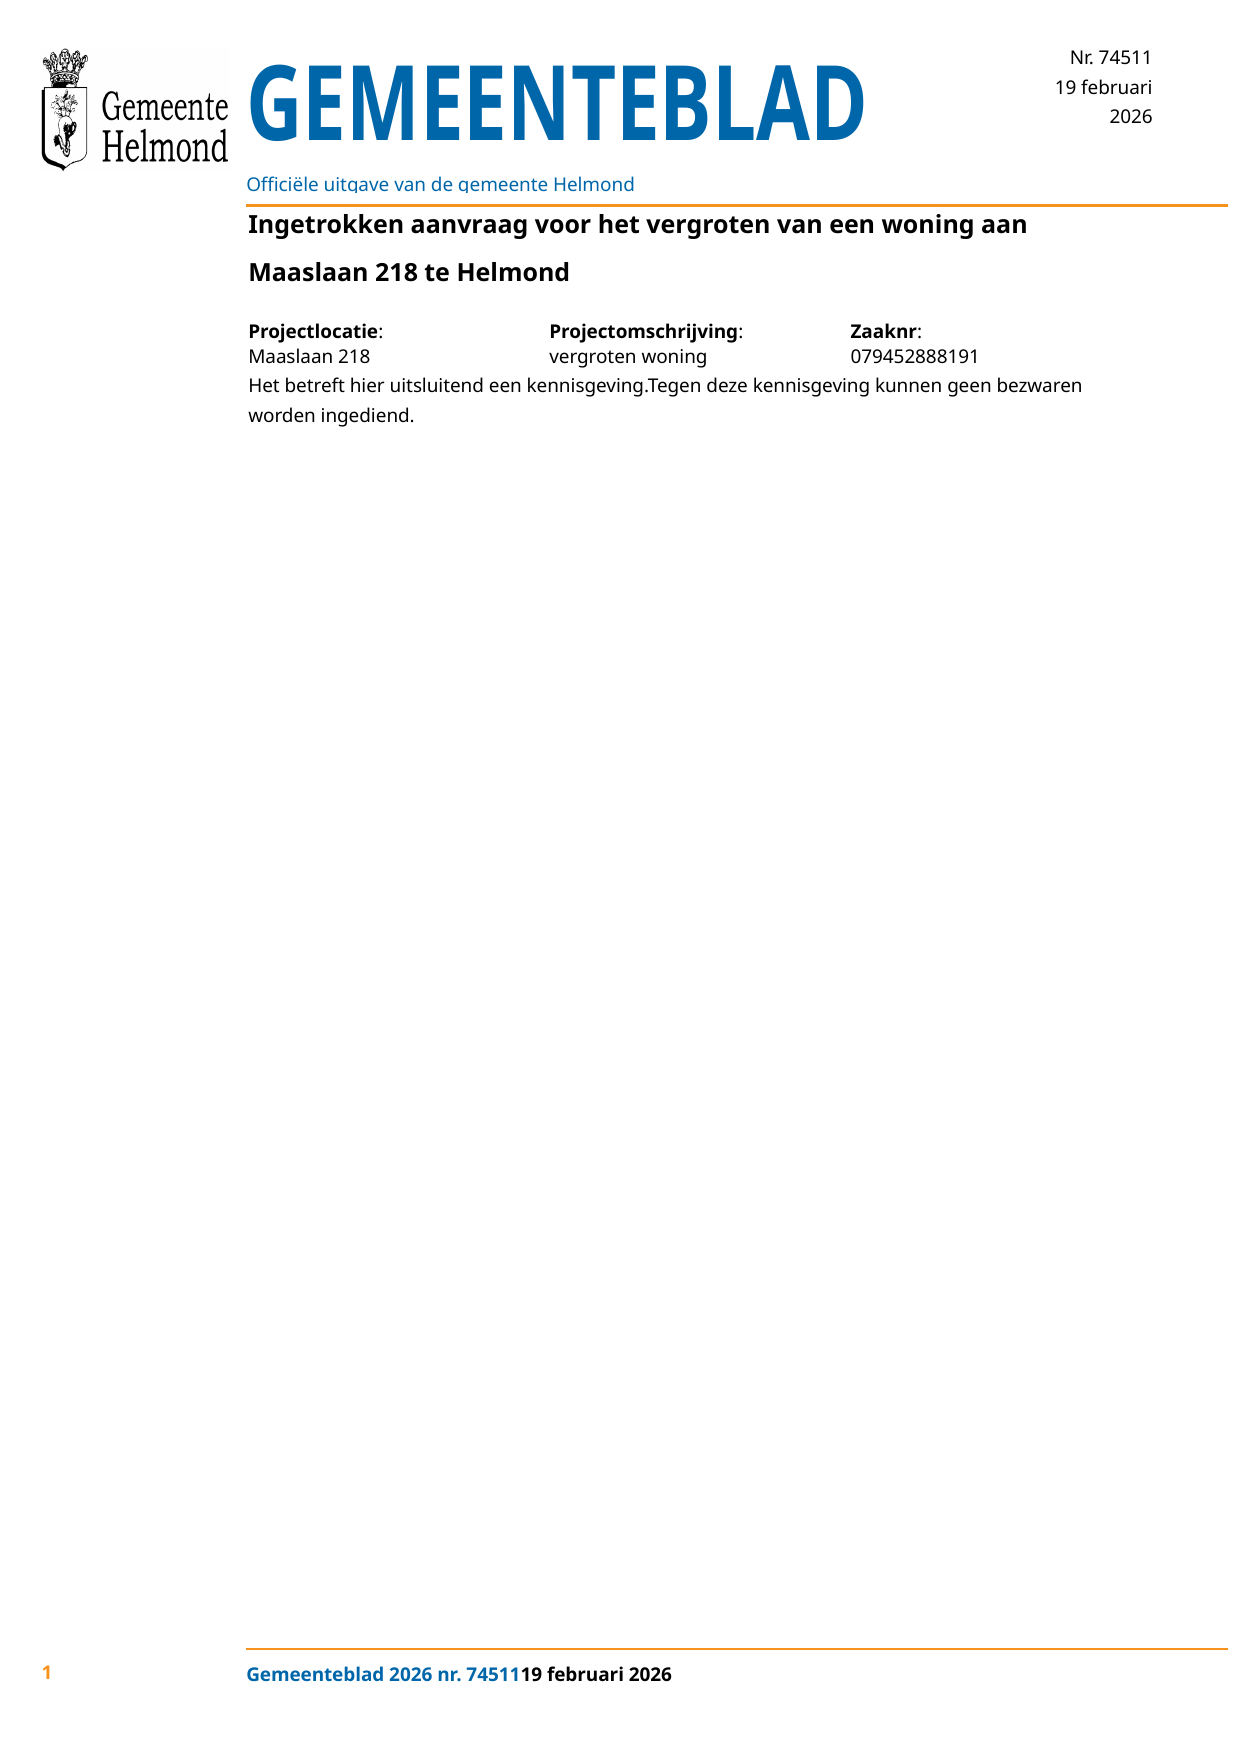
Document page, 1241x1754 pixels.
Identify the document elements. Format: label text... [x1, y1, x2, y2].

table_cell vergroten woning [549, 344, 850, 369]
table_cell 079452888191 [850, 344, 1152, 369]
table_cell Maaslaan 218 [248, 344, 549, 369]
picture [41, 47, 231, 172]
table_header Projectlocatie: [248, 318, 549, 344]
text Het betreft hier uitsluitend een kennisgeving.Tegen deze kennisgeving kunnen geen bezwaren worden ingediend. [248, 373, 1152, 428]
table_header Zaaknr: [850, 318, 1152, 344]
table_header Projectomschrijving: [549, 318, 850, 344]
text Ingetrokken aanvraag voor het vergroten van een woning aan Maaslaan 218 te Helmond [248, 207, 1152, 288]
